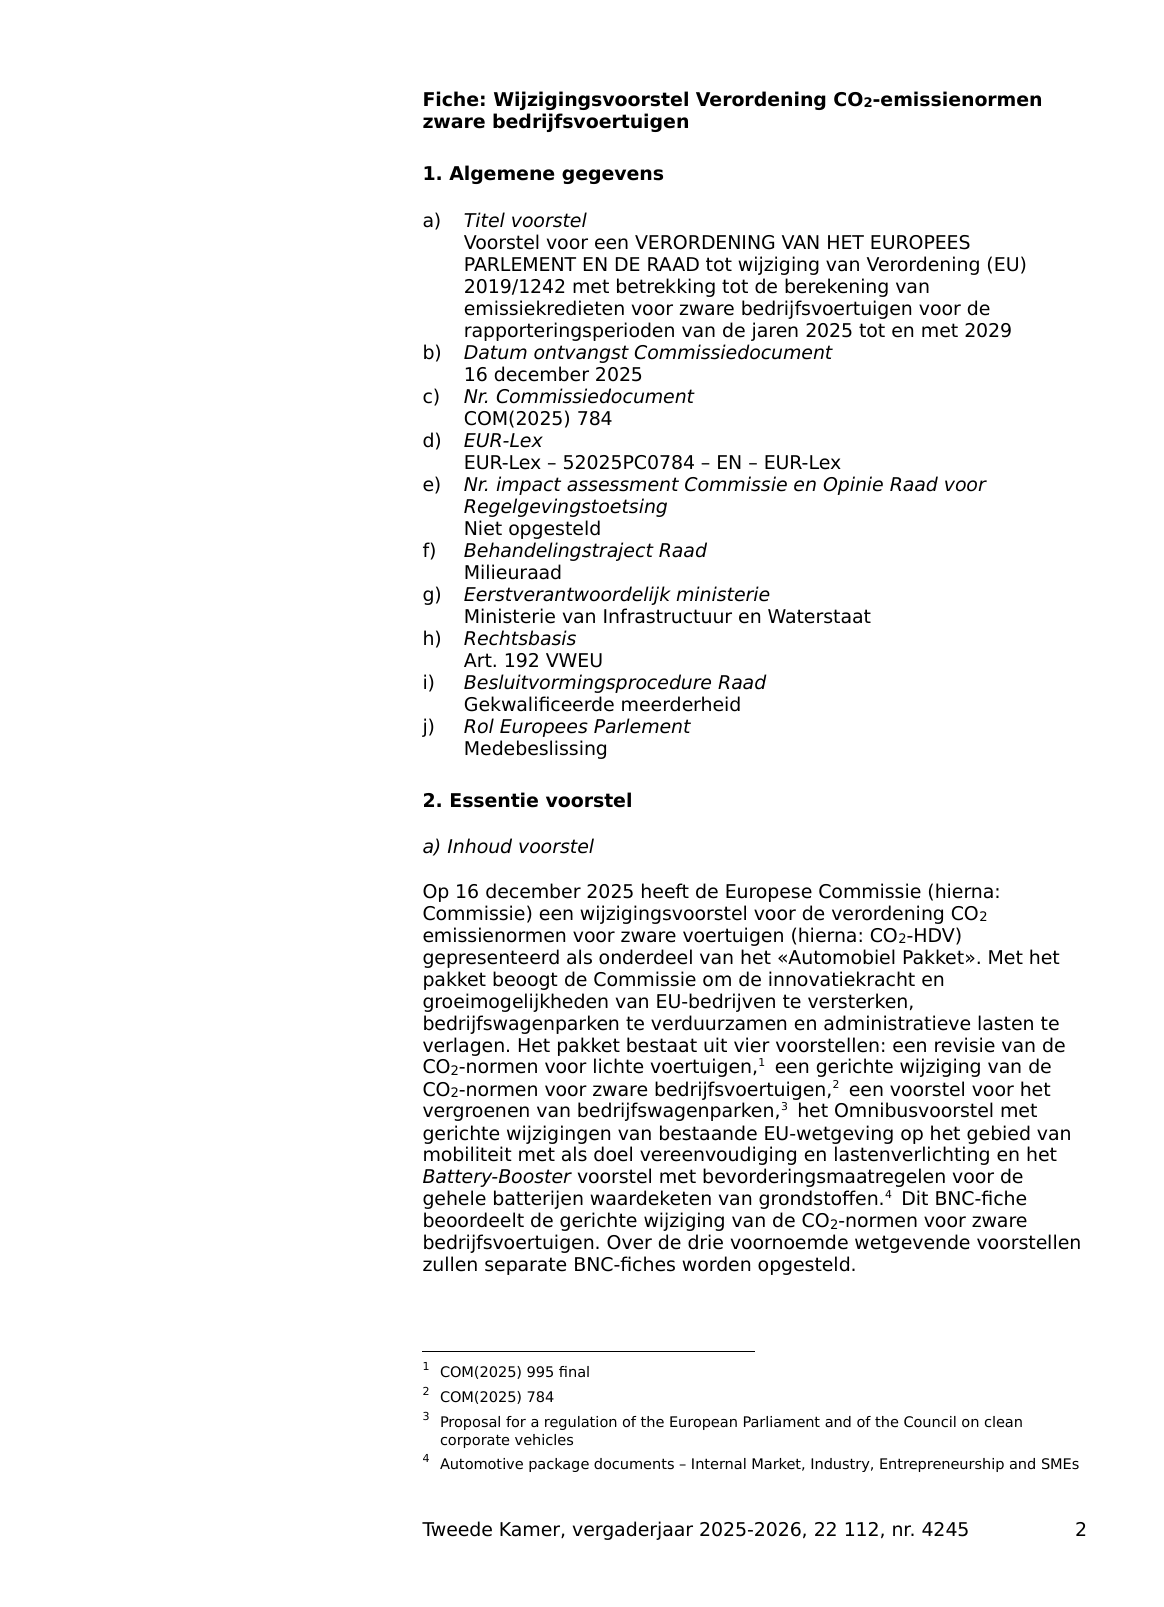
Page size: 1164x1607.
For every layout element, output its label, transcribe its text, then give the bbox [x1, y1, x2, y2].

text COM(2025) 995 final [422, 1360, 1087, 1382]
text Op 16 december 2025 heeft de Europese Commissie (hierna: Commissie) een wijzigingsvoorstel voor de verordening CO2 emissienormen voor zware voertuigen (hierna: CO2-HDV) gepresenteerd als onderdeel van het «Automobiel Pakket». Met het pakket beoogt de Commissie om de innovatiekracht en groeimogelijkheden van EU-bedrijven te versterken, bedrijfswagenparken te verduurzamen en administratieve lasten te verlagen. Het pakket bestaat uit vier voorstellen: een revisie van de CO2-normen voor lichte voertuigen, een gerichte wijziging van de CO2-normen voor zware bedrijfsvoertuigen, een voorstel voor het vergroenen van bedrijfswagenparken, het Omnibusvoorstel met gerichte wijzigingen van bestaande EU-wetgeving op het gebied van mobiliteit met als doel vereenvoudiging en lastenverlichting en het Battery-Booster voorstel met bevorderingsmaatregelen voor de gehele batterijen waardeketen van grondstoffen. Dit BNC-fiche beoordeelt de gerichte wijziging van de CO2-normen voor zware bedrijfsvoertuigen. Over de drie voornoemde wetgevende voorstellen zullen separate BNC-fiches worden opgesteld. [422, 881, 1087, 1276]
text i) Besluitvormingsprocedure Raad [422, 672, 1087, 693]
text b) Datum ontvangst Commissiedocument [422, 342, 1087, 364]
text Gekwalificeerde meerderheid [464, 693, 1087, 716]
text d) EUR-Lex [422, 430, 1087, 452]
text f) Behandelingstraject Raad [422, 540, 1087, 562]
text Medebeslissing [464, 737, 1087, 759]
text Proposal for a regulation of the European Parliament and of the Council on clean corporate vehicles [422, 1410, 1087, 1449]
text c) Nr. Commissiedocument [422, 386, 1087, 408]
text Ministerie van Infrastructuur en Waterstaat [464, 606, 1087, 628]
text EUR-Lex – 52025PC0784 – EN – EUR-Lex [464, 452, 1087, 474]
subtitle 2. Essentie voorstel [422, 789, 1087, 811]
text h) Rechtsbasis [422, 628, 1087, 649]
text Milieuraad [464, 562, 1087, 584]
text Automotive package documents – Internal Market, Industry, Entrepreneurship and SMEs [422, 1452, 1087, 1474]
text COM(2025) 784 [464, 408, 1087, 430]
text 16 december 2025 [464, 364, 1087, 386]
subtitle a) Inhoud voorstel [422, 836, 1087, 858]
text COM(2025) 784 [422, 1385, 1087, 1407]
text Niet opgesteld [464, 518, 1087, 540]
text Art. 192 VWEU [464, 649, 1087, 672]
text j) Rol Europees Parlement [422, 716, 1087, 737]
text e) Nr. impact assessment Commissie en Opinie Raad voor Regelgevingstoetsing [422, 474, 1087, 518]
text a) Titel voorstel [422, 210, 1087, 232]
text Voorstel voor een VERORDENING VAN HET EUROPEES PARLEMENT EN DE RAAD tot wijziging van Verordening (EU) 2019/1242 met betrekking tot de berekening van emissiekredieten voor zware bedrijfsvoertuigen voor de rapporteringsperioden van de jaren 2025 tot en met 2029 [464, 232, 1087, 342]
text g) Eerstverantwoordelijk ministerie [422, 584, 1087, 606]
subtitle 1. Algemene gegevens [422, 163, 1087, 185]
subtitle Fiche: Wijzigingsvoorstel Verordening CO2-emissienormen zware bedrijfsvoertuigen [422, 89, 1087, 133]
